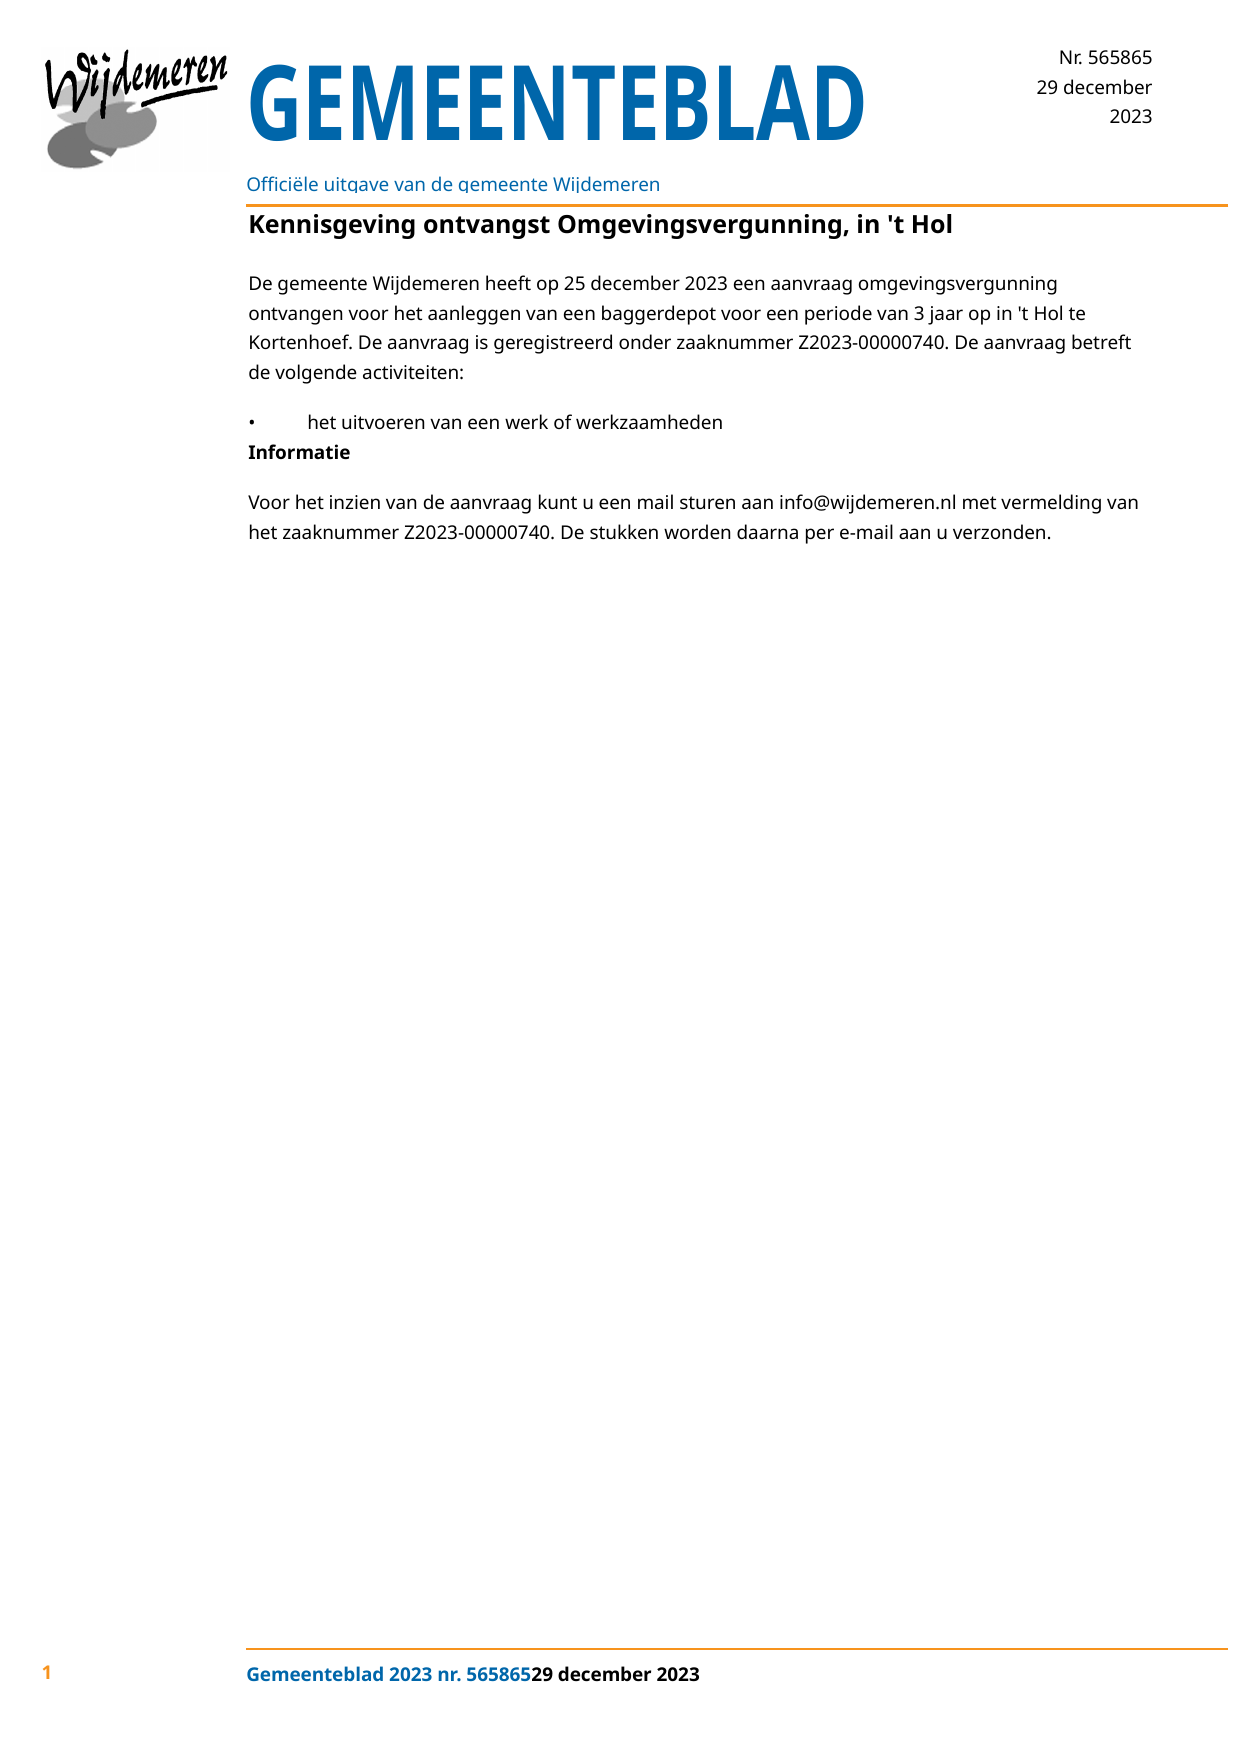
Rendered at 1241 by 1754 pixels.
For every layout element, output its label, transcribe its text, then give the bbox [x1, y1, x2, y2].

picture [41, 47, 231, 172]
text Kennisgeving ontvangst Omgevingsvergunning, in 't Hol [248, 207, 1152, 241]
text Voor het inzien van de aanvraag kunt u een mail sturen aan info@wijdemeren.nl met vermelding van het zaaknummer Z2023-00000740. De stukken worden daarna per e-mail aan u verzonden. [248, 489, 1152, 545]
text De gemeente Wijdemeren heeft op 25 december 2023 een aanvraag omgevingsvergunning ontvangen voor het aanleggen van een baggerdepot voor een periode van 3 jaar op in 't Hol te Kortenhoef. De aanvraag is geregistreerd onder zaaknummer Z2023-00000740. De aanvraag betreft de volgende activiteiten: [248, 270, 1152, 385]
text Informatie [248, 439, 1152, 465]
list het uitvoeren van een werk of werkzaamheden [248, 409, 1152, 435]
